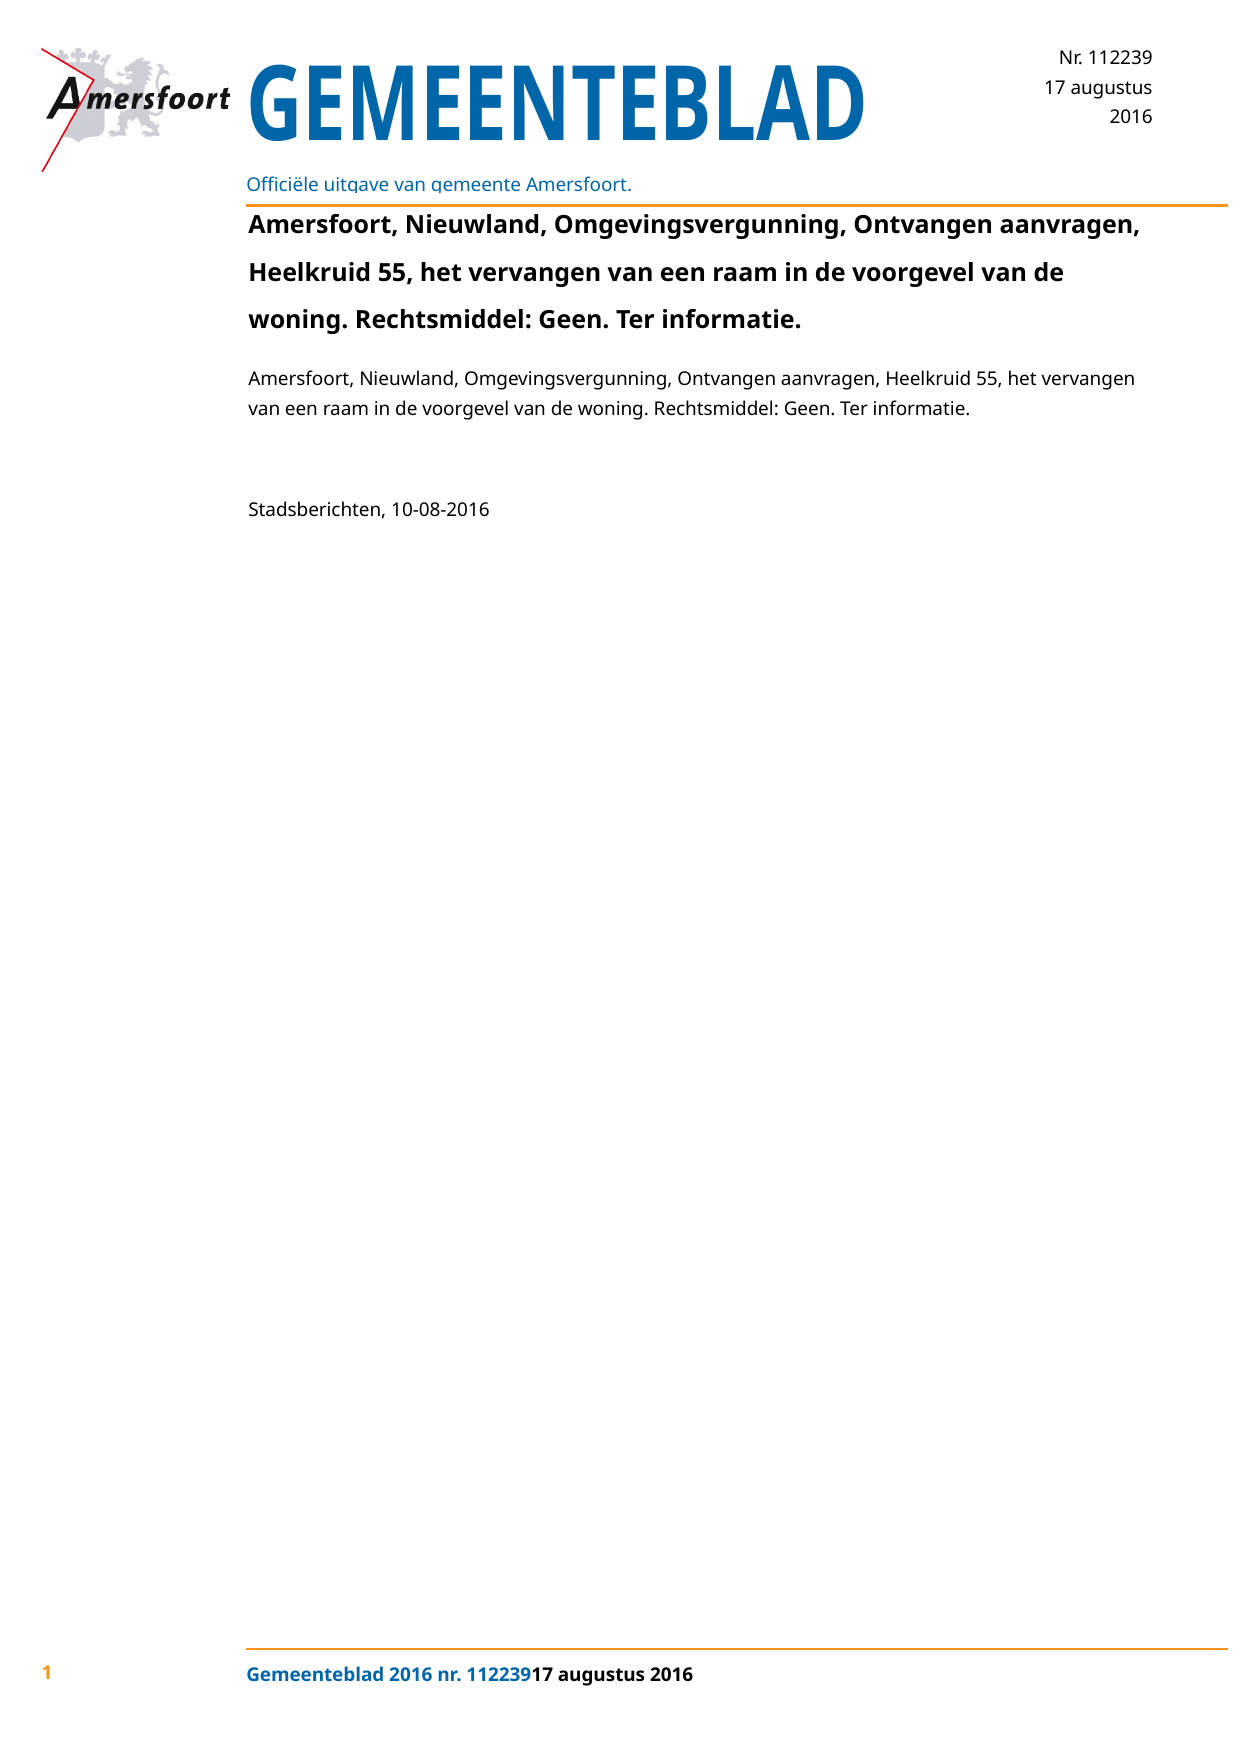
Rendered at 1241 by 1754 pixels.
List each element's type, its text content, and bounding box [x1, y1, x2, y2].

text Stadsberichten, 10-08-2016 [248, 496, 1152, 522]
text Amersfoort, Nieuwland, Omgevingsvergunning, Ontvangen aanvragen, Heelkruid 55, het vervangen van een raam in de voorgevel van de woning. Rechtsmiddel: Geen. Ter informatie. [248, 366, 1152, 421]
picture [41, 47, 231, 172]
text Amersfoort, Nieuwland, Omgevingsvergunning, Ontvangen aanvragen, Heelkruid 55, het vervangen van een raam in de voorgevel van de woning. Rechtsmiddel: Geen. Ter informatie. [248, 207, 1152, 336]
